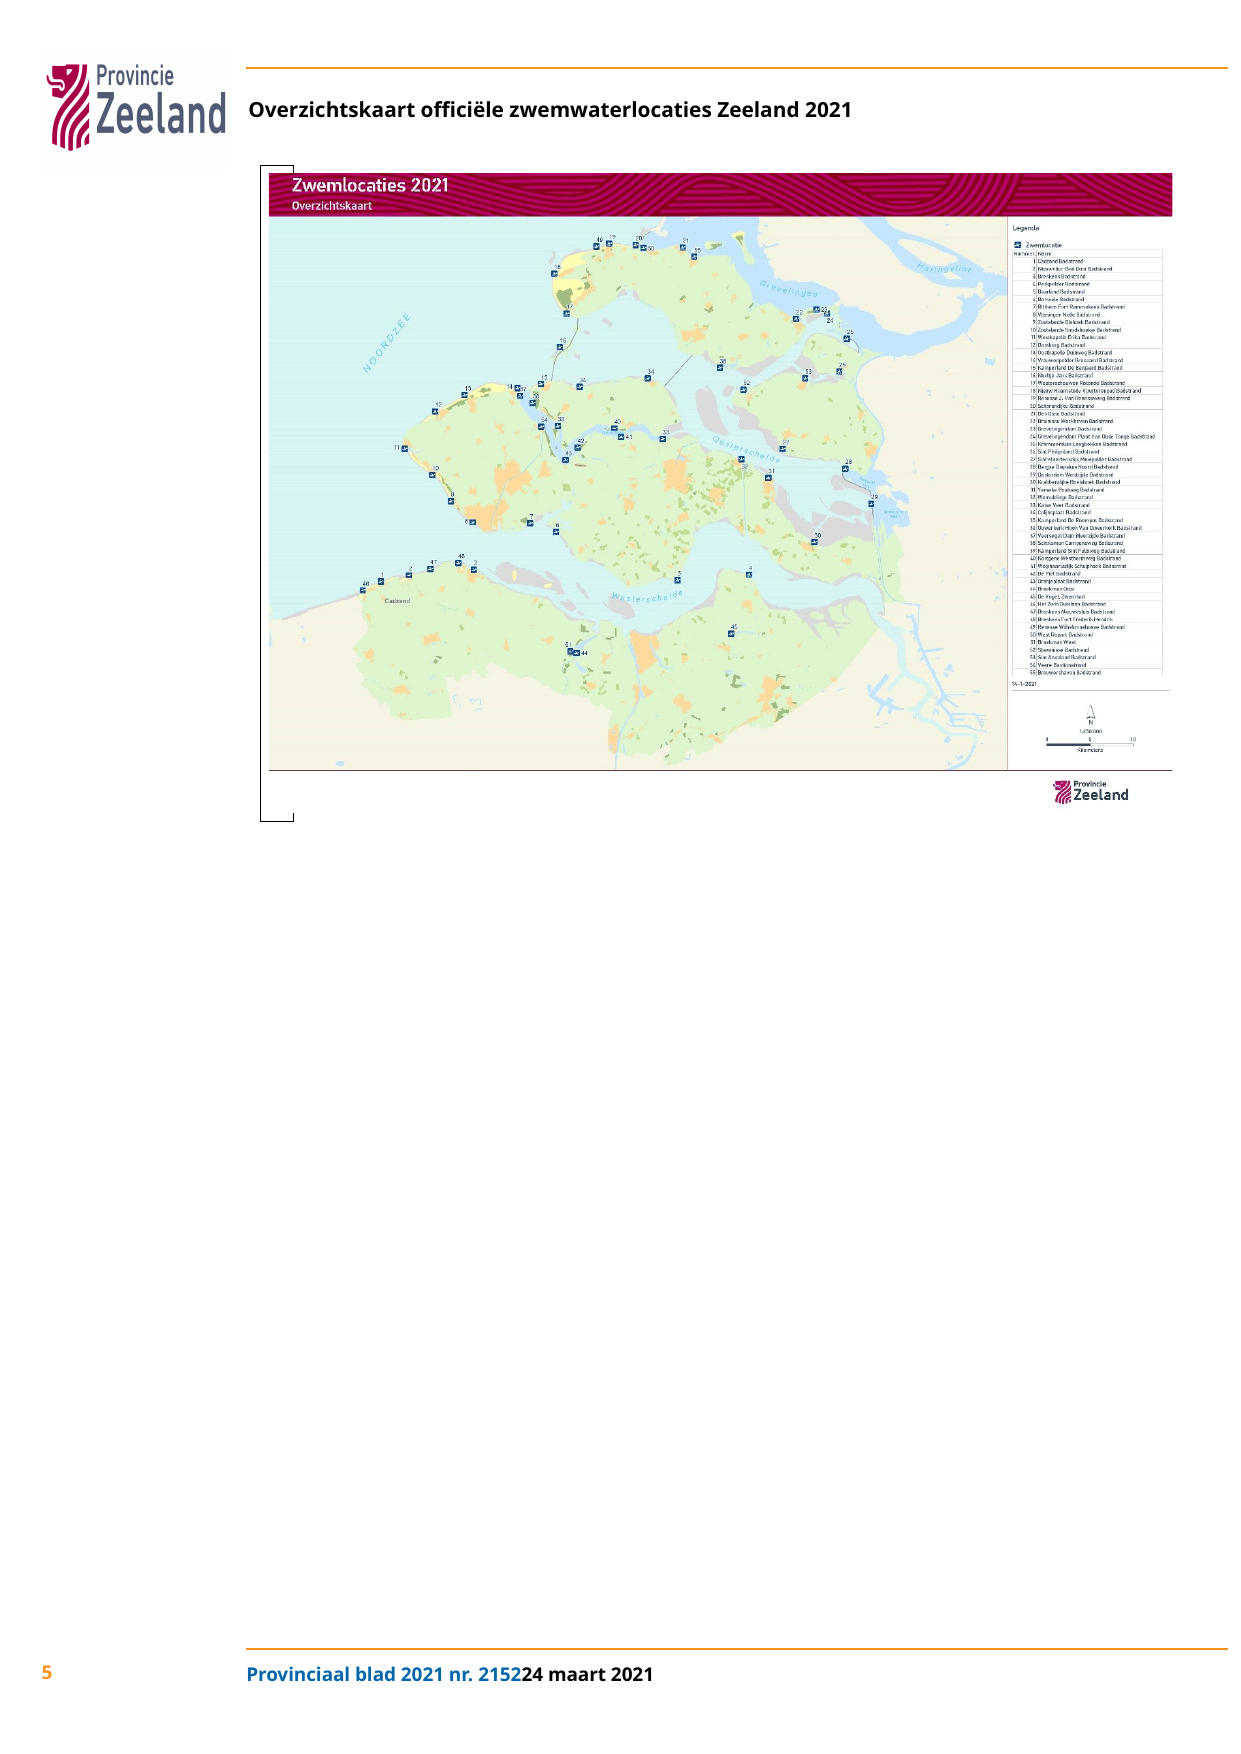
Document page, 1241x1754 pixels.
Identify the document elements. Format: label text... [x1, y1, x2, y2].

picture [41, 47, 231, 172]
text Overzichtskaart officiële zwemwaterlocaties Zeeland 2021 [248, 95, 1152, 123]
picture [268, 173, 1173, 813]
